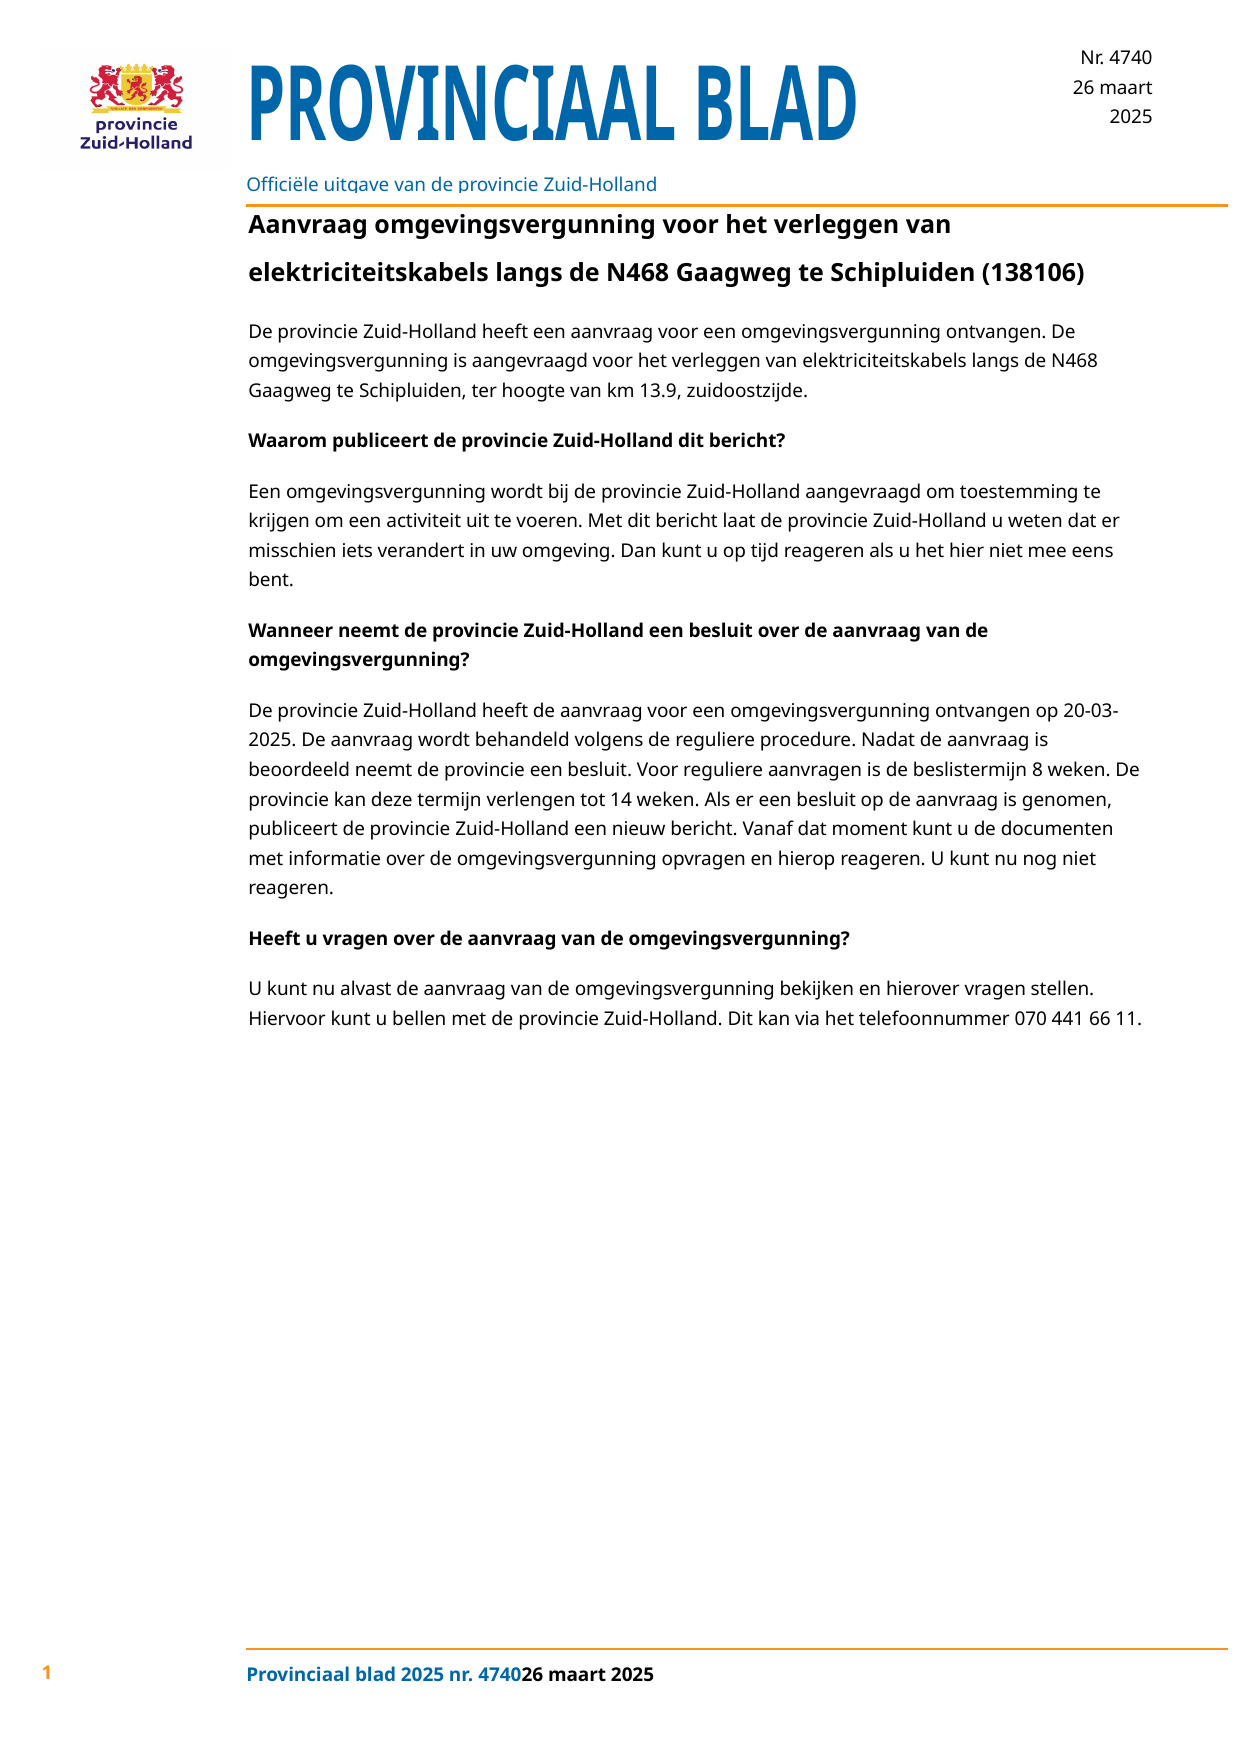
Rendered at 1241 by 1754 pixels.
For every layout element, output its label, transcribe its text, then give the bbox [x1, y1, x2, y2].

text Aanvraag omgevingsvergunning voor het verleggen van elektriciteitskabels langs de N468 Gaagweg te Schipluiden (138106) [248, 207, 1152, 288]
text Wanneer neemt de provincie Zuid-Holland een besluit over de aanvraag van de omgevingsvergunning? [248, 617, 1152, 672]
text De provincie Zuid-Holland heeft de aanvraag voor een omgevingsvergunning ontvangen op 20-03-2025. De aanvraag wordt behandeld volgens de reguliere procedure. Nadat de aanvraag is beoordeeld neemt de provincie een besluit. Voor reguliere aanvragen is de beslistermijn 8 weken. De provincie kan deze termijn verlengen tot 14 weken. Als er een besluit op de aanvraag is genomen, publiceert de provincie Zuid-Holland een nieuw bericht. Vanaf dat moment kunt u de documenten met informatie over de omgevingsvergunning opvragen en hierop reageren. U kunt nu nog niet reageren. [248, 697, 1152, 900]
text Waarom publiceert de provincie Zuid-Holland dit bericht? [248, 427, 1152, 453]
picture [41, 47, 231, 172]
text Heeft u vragen over de aanvraag van de omgevingsvergunning? [248, 925, 1152, 951]
text U kunt nu alvast de aanvraag van de omgevingsvergunning bekijken en hierover vragen stellen. Hiervoor kunt u bellen met de provincie Zuid-Holland. Dit kan via het telefoonnummer 070 441 66 11. [248, 975, 1152, 1031]
text De provincie Zuid-Holland heeft een aanvraag voor een omgevingsvergunning ontvangen. De omgevingsvergunning is aangevraagd voor het verleggen van elektriciteitskabels langs de N468 Gaagweg te Schipluiden, ter hoogte van km 13.9, zuidoostzijde. [248, 318, 1152, 403]
text Een omgevingsvergunning wordt bij de provincie Zuid-Holland aangevraagd om toestemming te krijgen om een activiteit uit te voeren. Met dit bericht laat de provincie Zuid-Holland u weten dat er misschien iets verandert in uw omgeving. Dan kunt u op tijd reageren als u het hier niet mee eens bent. [248, 478, 1152, 592]
